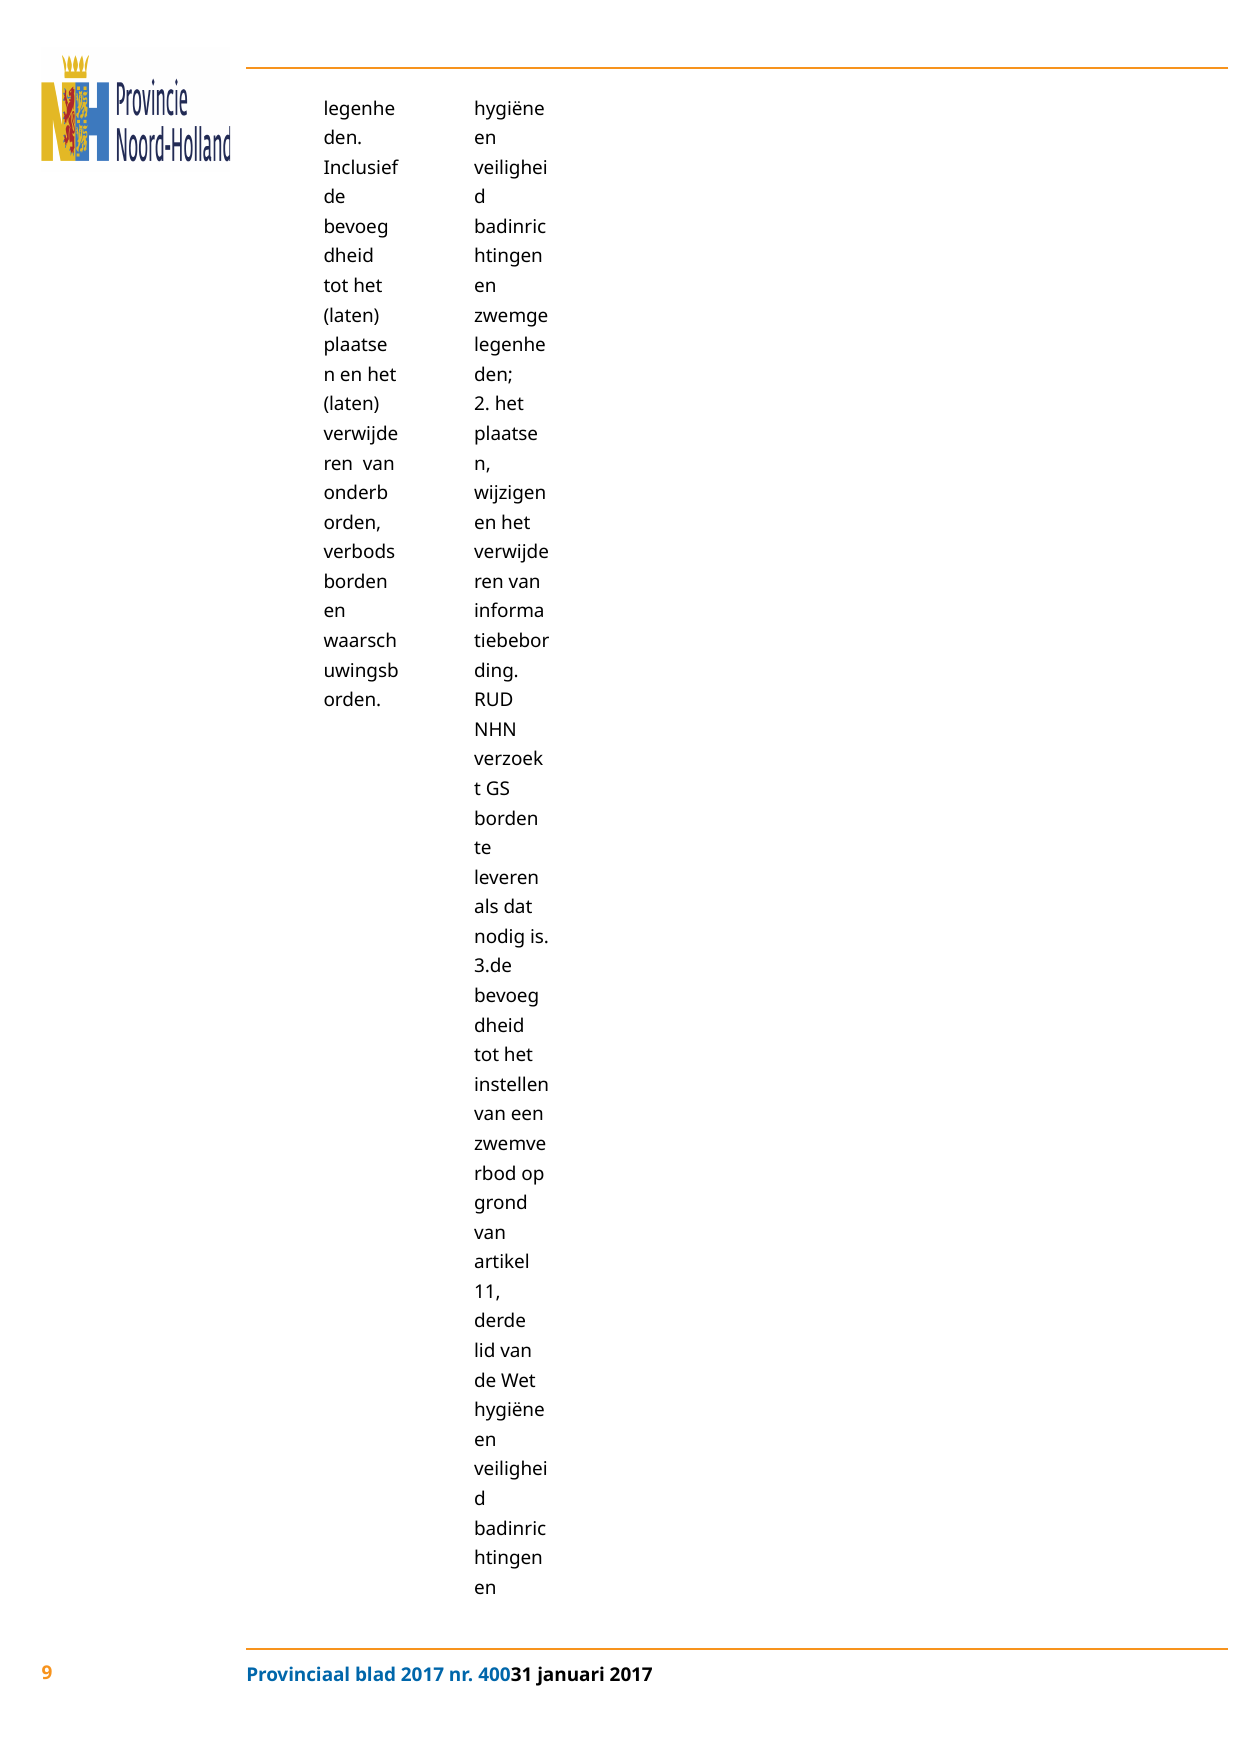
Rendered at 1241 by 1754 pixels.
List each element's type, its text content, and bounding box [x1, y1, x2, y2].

table_cell hygiëne en veiligheid badinrichtingen en zwemgelegenheden; 2. het plaatsen, wijzigen en het verwijderen van informatiebebording. RUD NHN verzoekt GS borden te leveren als dat nodig is. 3.de bevoegdheid tot het instellen van een zwemverbod op grond van artikel 11, derde lid van de Wet hygiëne en veiligheid badinrichtingen en [474, 95, 549, 1600]
table_cell [399, 95, 474, 1600]
table_cell legenheden. Inclusief de bevoegdheid tot het (laten) plaatsen en het (laten) verwijderen van onderborden, verbodsborden en waarschuwingsborden. [323, 95, 398, 1600]
picture [41, 47, 231, 172]
table_cell [248, 95, 323, 1600]
